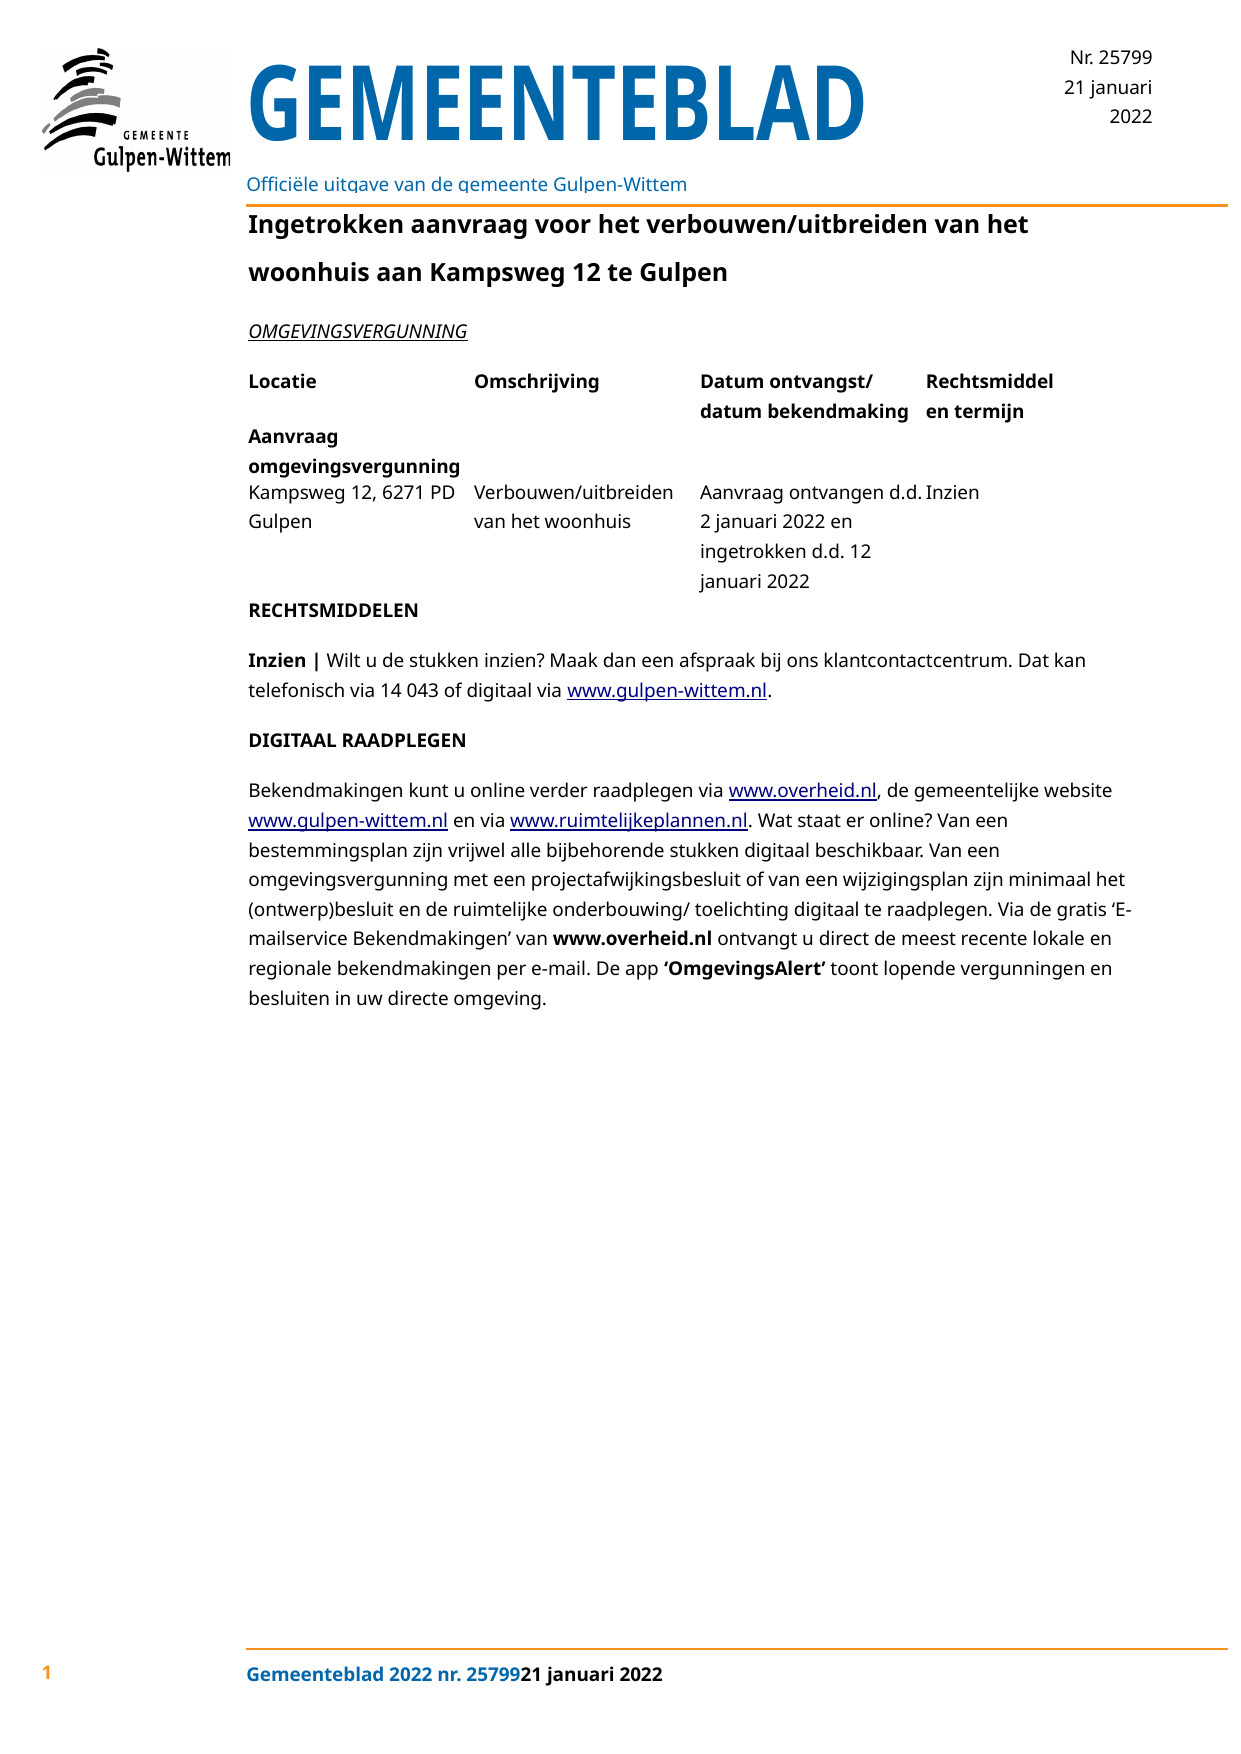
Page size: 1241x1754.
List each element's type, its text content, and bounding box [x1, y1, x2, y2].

table_cell [926, 424, 1152, 479]
table_header Locatie [248, 369, 474, 424]
table_cell Verbouwen/uitbreiden van het woonhuis [474, 479, 700, 593]
table_cell [700, 424, 926, 479]
table_cell [474, 424, 700, 479]
text OMGEVINGSVERGUNNING [248, 318, 1152, 344]
table_cell Aanvraag ontvangen d.d. 2 januari 2022 en ingetrokken d.d. 12 januari 2022 [700, 479, 926, 593]
table_header Rechtsmiddel en termijn [926, 369, 1152, 424]
table_header Omschrijving [474, 369, 700, 424]
text Bekendmakingen kunt u online verder raadplegen via www.overheid.nl, de gemeentelijke website www.gulpen-wittem.nl en via www.ruimtelijkeplannen.nl. Wat staat er online? Van een bestemmingsplan zijn vrijwel alle bijbehorende stukken digitaal beschikbaar. Van een omgevingsvergunning met een projectafwijkingsbesluit of van een wijzigingsplan zijn minimaal het (ontwerp)besluit en de ruimtelijke onderbouwing/ toelichting digitaal te raadplegen. Via de gratis ‘E-mailservice Bekendmakingen’ van www.overheid.nl ontvangt u direct de meest recente lokale en regionale bekendmakingen per e-mail. De app ‘OmgevingsAlert’ toont lopende vergunningen en besluiten in uw directe omgeving. [248, 778, 1152, 1010]
table_cell Kampsweg 12, 6271 PD Gulpen [248, 479, 474, 593]
table_cell Aanvraag omgevingsvergunning [248, 424, 474, 479]
text Ingetrokken aanvraag voor het verbouwen/uitbreiden van het woonhuis aan Kampsweg 12 te Gulpen [248, 207, 1152, 288]
text DIGITAAL RAADPLEGEN [248, 727, 1152, 753]
table_cell Inzien [926, 479, 1152, 593]
text RECHTSMIDDELEN [248, 597, 1152, 622]
table_header Datum ontvangst/ datum bekendmaking [700, 369, 926, 424]
text Inzien | Wilt u de stukken inzien? Maak dan een afspraak bij ons klantcontactcentrum. Dat kan telefonisch via 14 043 of digitaal via www.gulpen-wittem.nl. [248, 647, 1152, 702]
picture [41, 47, 231, 172]
